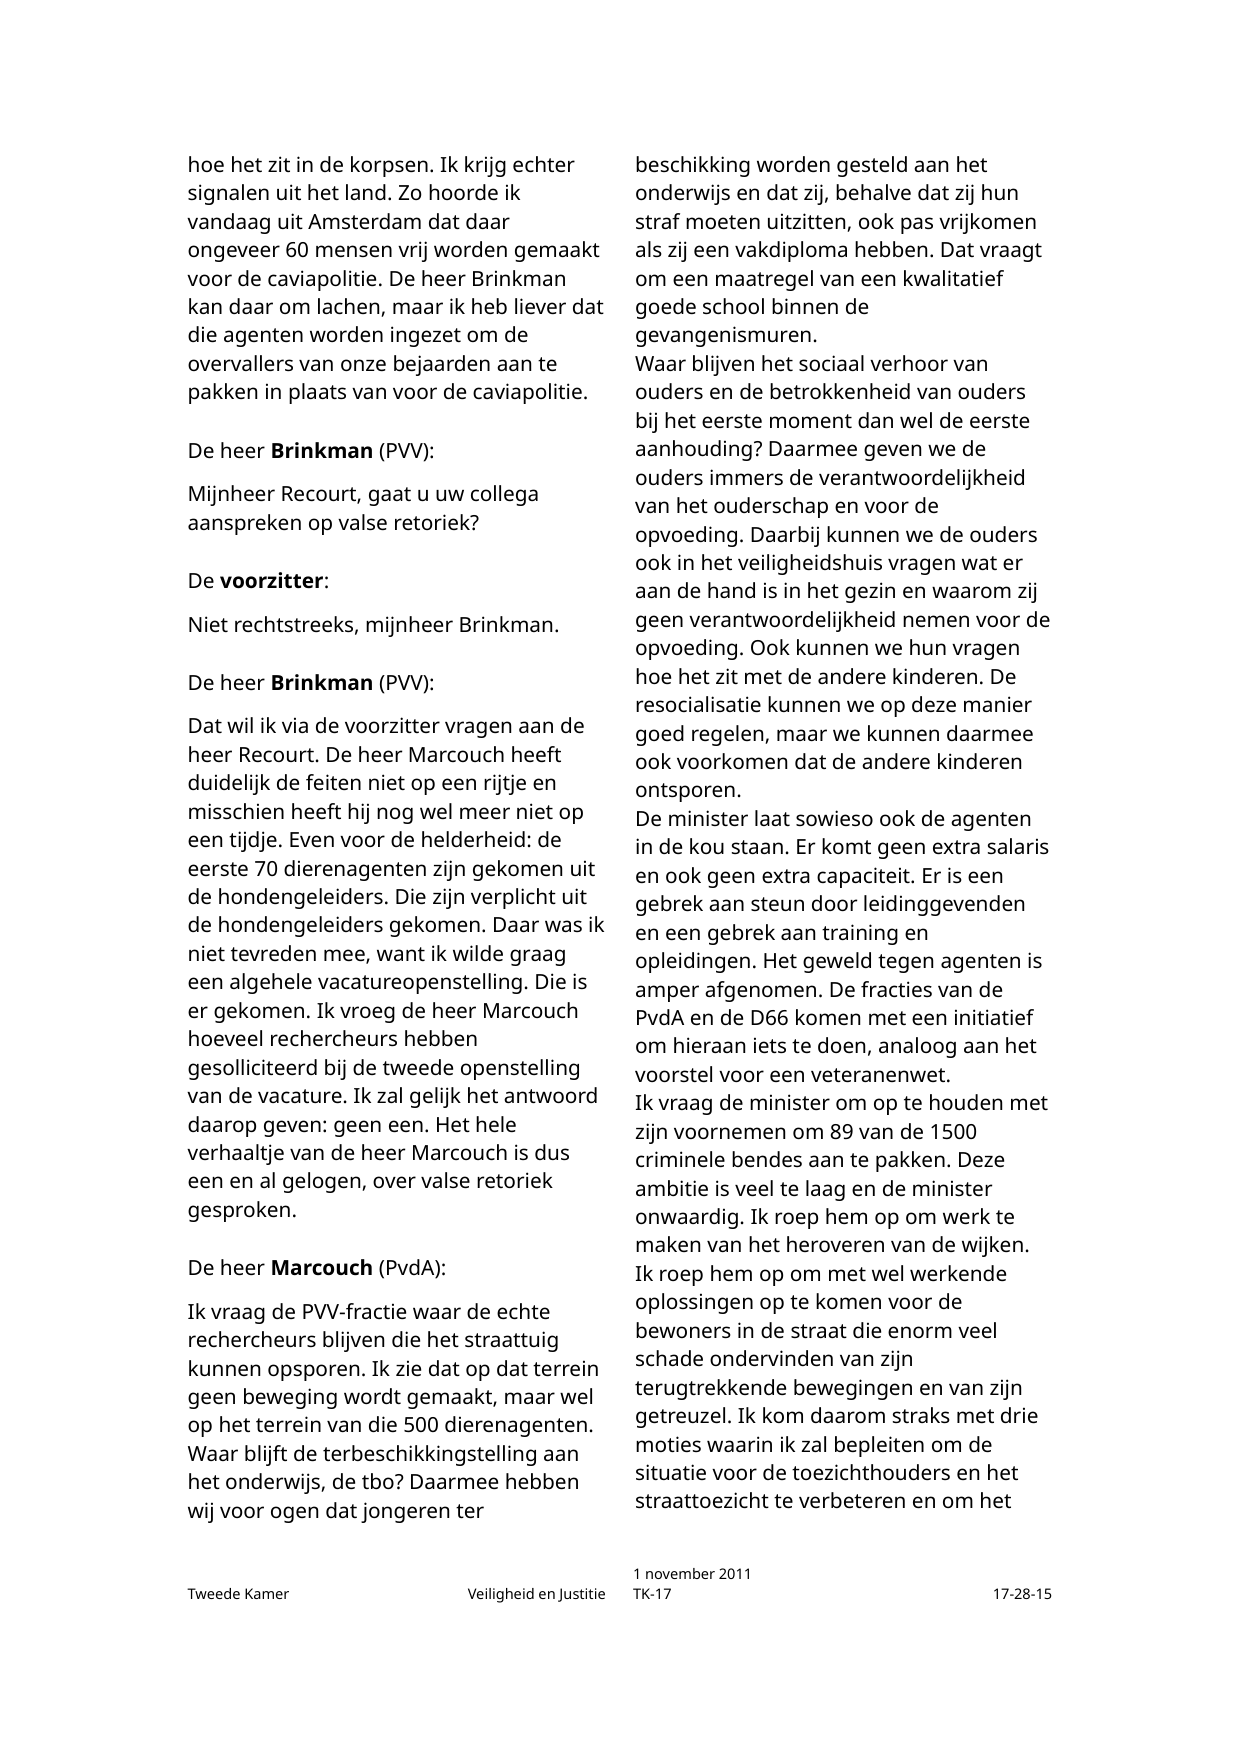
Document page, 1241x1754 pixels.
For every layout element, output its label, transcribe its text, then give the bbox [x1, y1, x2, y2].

text De heer Brinkman (PVV): [187, 436, 605, 464]
text De heer Brinkman (PVV): [187, 668, 605, 697]
text Ik vraag de PVV-fractie waar de echte rechercheurs blijven die het straattuig kunnen opsporen. Ik zie dat op dat terrein geen beweging wordt gemaakt, maar wel op het terrein van die 500 dierenagenten. [187, 1297, 605, 1439]
text hoe het zit in de korpsen. Ik krijg echter signalen uit het land. Zo hoorde ik vandaag uit Amsterdam dat daar ongeveer 60 mensen vrij worden gemaakt voor de caviapolitie. De heer Brinkman kan daar om lachen, maar ik heb liever dat die agenten worden ingezet om de overvallers van onze bejaarden aan te pakken in plaats van voor de caviapolitie. [187, 150, 605, 406]
text beschikking worden gesteld aan het onderwijs en dat zij, behalve dat zij hun straf moeten uitzitten, ook pas vrijkomen als zij een vakdiploma hebben. Dat vraagt om een maatregel van een kwalitatief goede school binnen de gevangenismuren. [635, 150, 1053, 349]
text Waar blijven het sociaal verhoor van ouders en de betrokkenheid van ouders bij het eerste moment dan wel de eerste aanhouding? Daarmee geven we de ouders immers de verantwoordelijkheid van het ouderschap en voor de opvoeding. Daarbij kunnen we de ouders ook in het veiligheidshuis vragen wat er aan de hand is in het gezin en waarom zij geen verantwoordelijkheid nemen voor de opvoeding. Ook kunnen we hun vragen hoe het zit met de andere kinderen. De resocialisatie kunnen we op deze manier goed regelen, maar we kunnen daarmee ook voorkomen dat de andere kinderen ontsporen. [635, 349, 1053, 804]
text De voorzitter: [187, 566, 605, 595]
text Ik vraag de minister om op te houden met zijn voornemen om 89 van de 1500 criminele bendes aan te pakken. Deze ambitie is veel te laag en de minister onwaardig. Ik roep hem op om werk te maken van het heroveren van de wijken. Ik roep hem op om met wel werkende oplossingen op te komen voor de bewoners in de straat die enorm veel schade ondervinden van zijn terugtrekkende bewegingen en van zijn getreuzel. Ik kom daarom straks met drie moties waarin ik zal bepleiten om de situatie voor de toezichthouders en het straattoezicht te verbeteren en om het [635, 1088, 1053, 1515]
text Niet rechtstreeks, mijnheer Brinkman. [187, 610, 605, 638]
text De heer Marcouch (PvdA): [187, 1253, 605, 1282]
text Dat wil ik via de voorzitter vragen aan de heer Recourt. De heer Marcouch heeft duidelijk de feiten niet op een rijtje en misschien heeft hij nog wel meer niet op een tijdje. Even voor de helderheid: de eerste 70 dierenagenten zijn gekomen uit de hondengeleiders. Die zijn verplicht uit de hondengeleiders gekomen. Daar was ik niet tevreden mee, want ik wilde graag een algehele vacatureopenstelling. Die is er gekomen. Ik vroeg de heer Marcouch hoeveel rechercheurs hebben gesolliciteerd bij de tweede openstelling van de vacature. Ik zal gelijk het antwoord daarop geven: geen een. Het hele verhaaltje van de heer Marcouch is dus een en al gelogen, over valse retoriek gesproken. [187, 712, 605, 1223]
text De minister laat sowieso ook de agenten in de kou staan. Er komt geen extra salaris en ook geen extra capaciteit. Er is een gebrek aan steun door leidinggevenden en een gebrek aan training en opleidingen. Het geweld tegen agenten is amper afgenomen. De fracties van de PvdA en de D66 komen met een initiatief om hieraan iets te doen, analoog aan het voorstel voor een veteranenwet. [635, 804, 1053, 1088]
text Mijnheer Recourt, gaat u uw collega aanspreken op valse retoriek? [187, 479, 605, 536]
text Waar blijft de terbeschikkingstelling aan het onderwijs, de tbo? Daarmee hebben wij voor ogen dat jongeren ter [187, 1439, 605, 1524]
